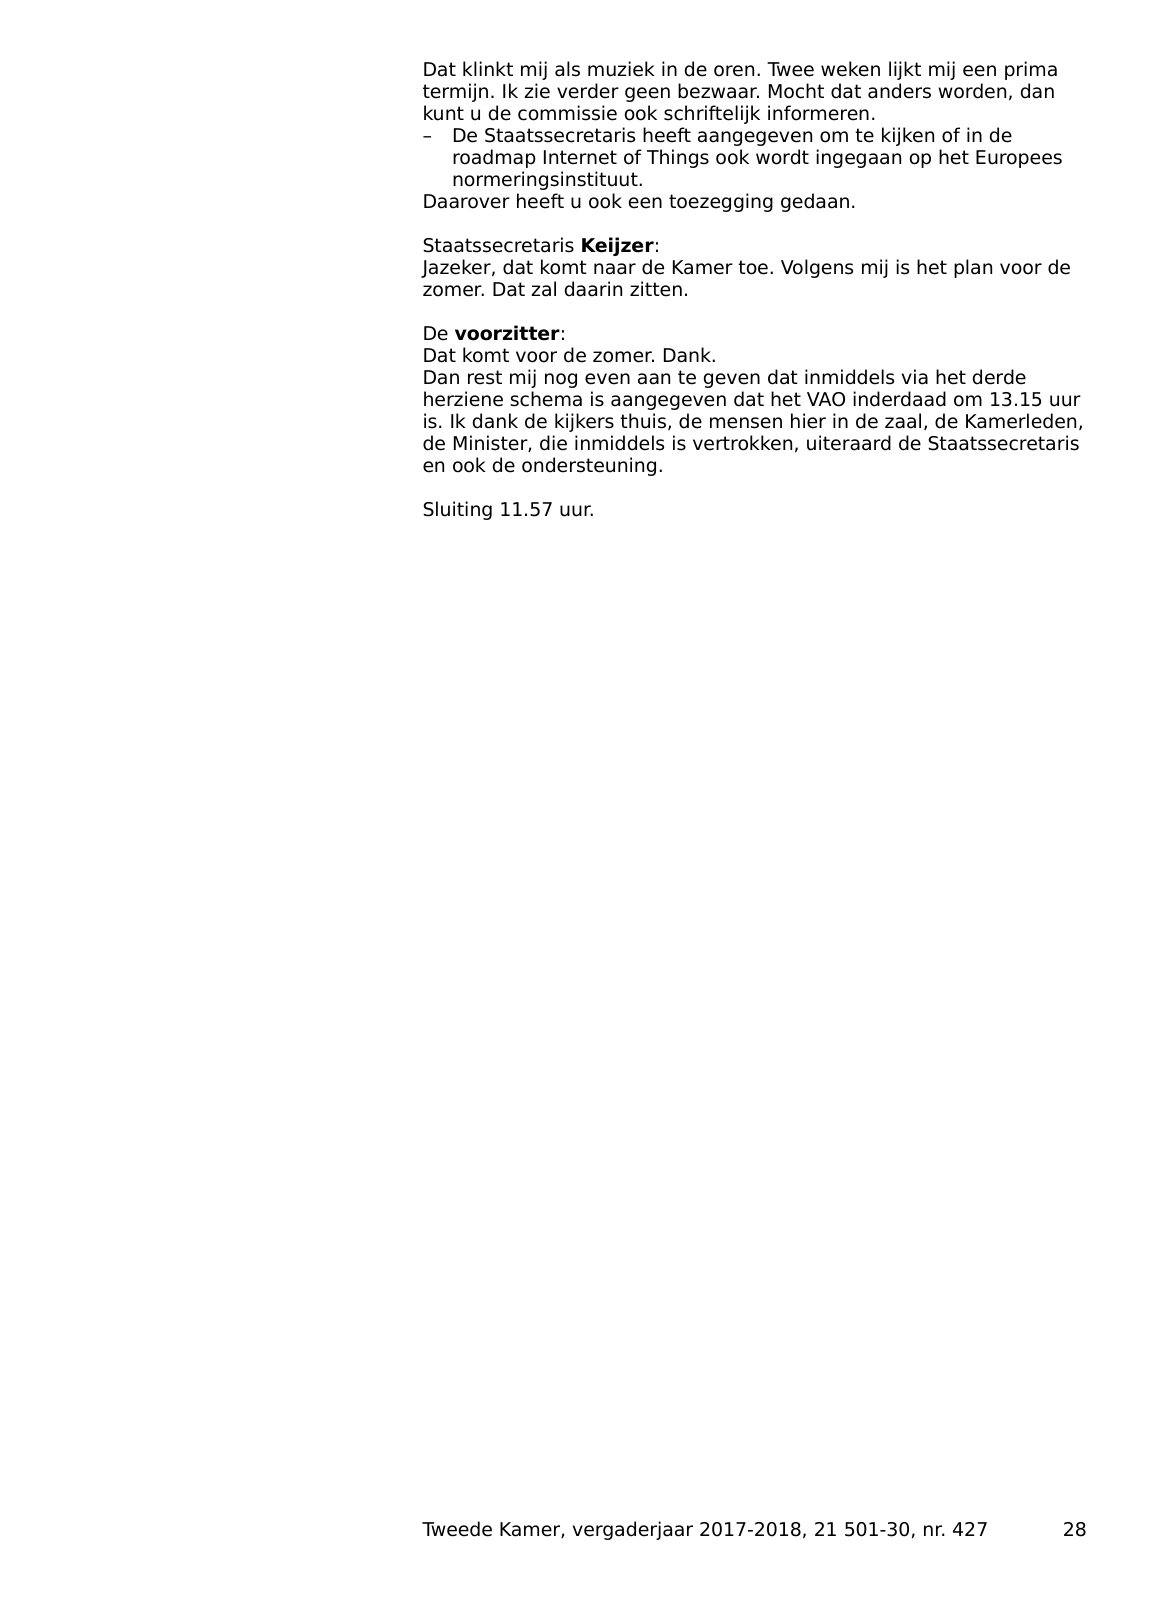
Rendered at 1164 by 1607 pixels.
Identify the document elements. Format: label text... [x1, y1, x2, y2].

text De voorzitter: [422, 323, 1087, 345]
text Daarover heeft u ook een toezegging gedaan. [422, 191, 1087, 213]
text Sluiting 11.57 uur. [422, 499, 1087, 521]
text Dat klinkt mij als muziek in de oren. Twee weken lijkt mij een prima termijn. Ik zie verder geen bezwaar. Mocht dat anders worden, dan kunt u de commissie ook schriftelijk informeren. [422, 59, 1087, 125]
text Staatssecretaris Keijzer: [422, 235, 1087, 257]
text Jazeker, dat komt naar de Kamer toe. Volgens mij is het plan voor de zomer. Dat zal daarin zitten. [422, 257, 1087, 301]
text Dan rest mij nog even aan te geven dat inmiddels via het derde herziene schema is aangegeven dat het VAO inderdaad om 13.15 uur is. Ik dank de kijkers thuis, de mensen hier in de zaal, de Kamerleden, de Minister, die inmiddels is vertrokken, uiteraard de Staatssecretaris en ook de ondersteuning. [422, 367, 1087, 477]
text Dat komt voor de zomer. Dank. [422, 345, 1087, 367]
text – De Staatssecretaris heeft aangegeven om te kijken of in de roadmap Internet of Things ook wordt ingegaan op het Europees normeringsinstituut. [422, 125, 1087, 191]
